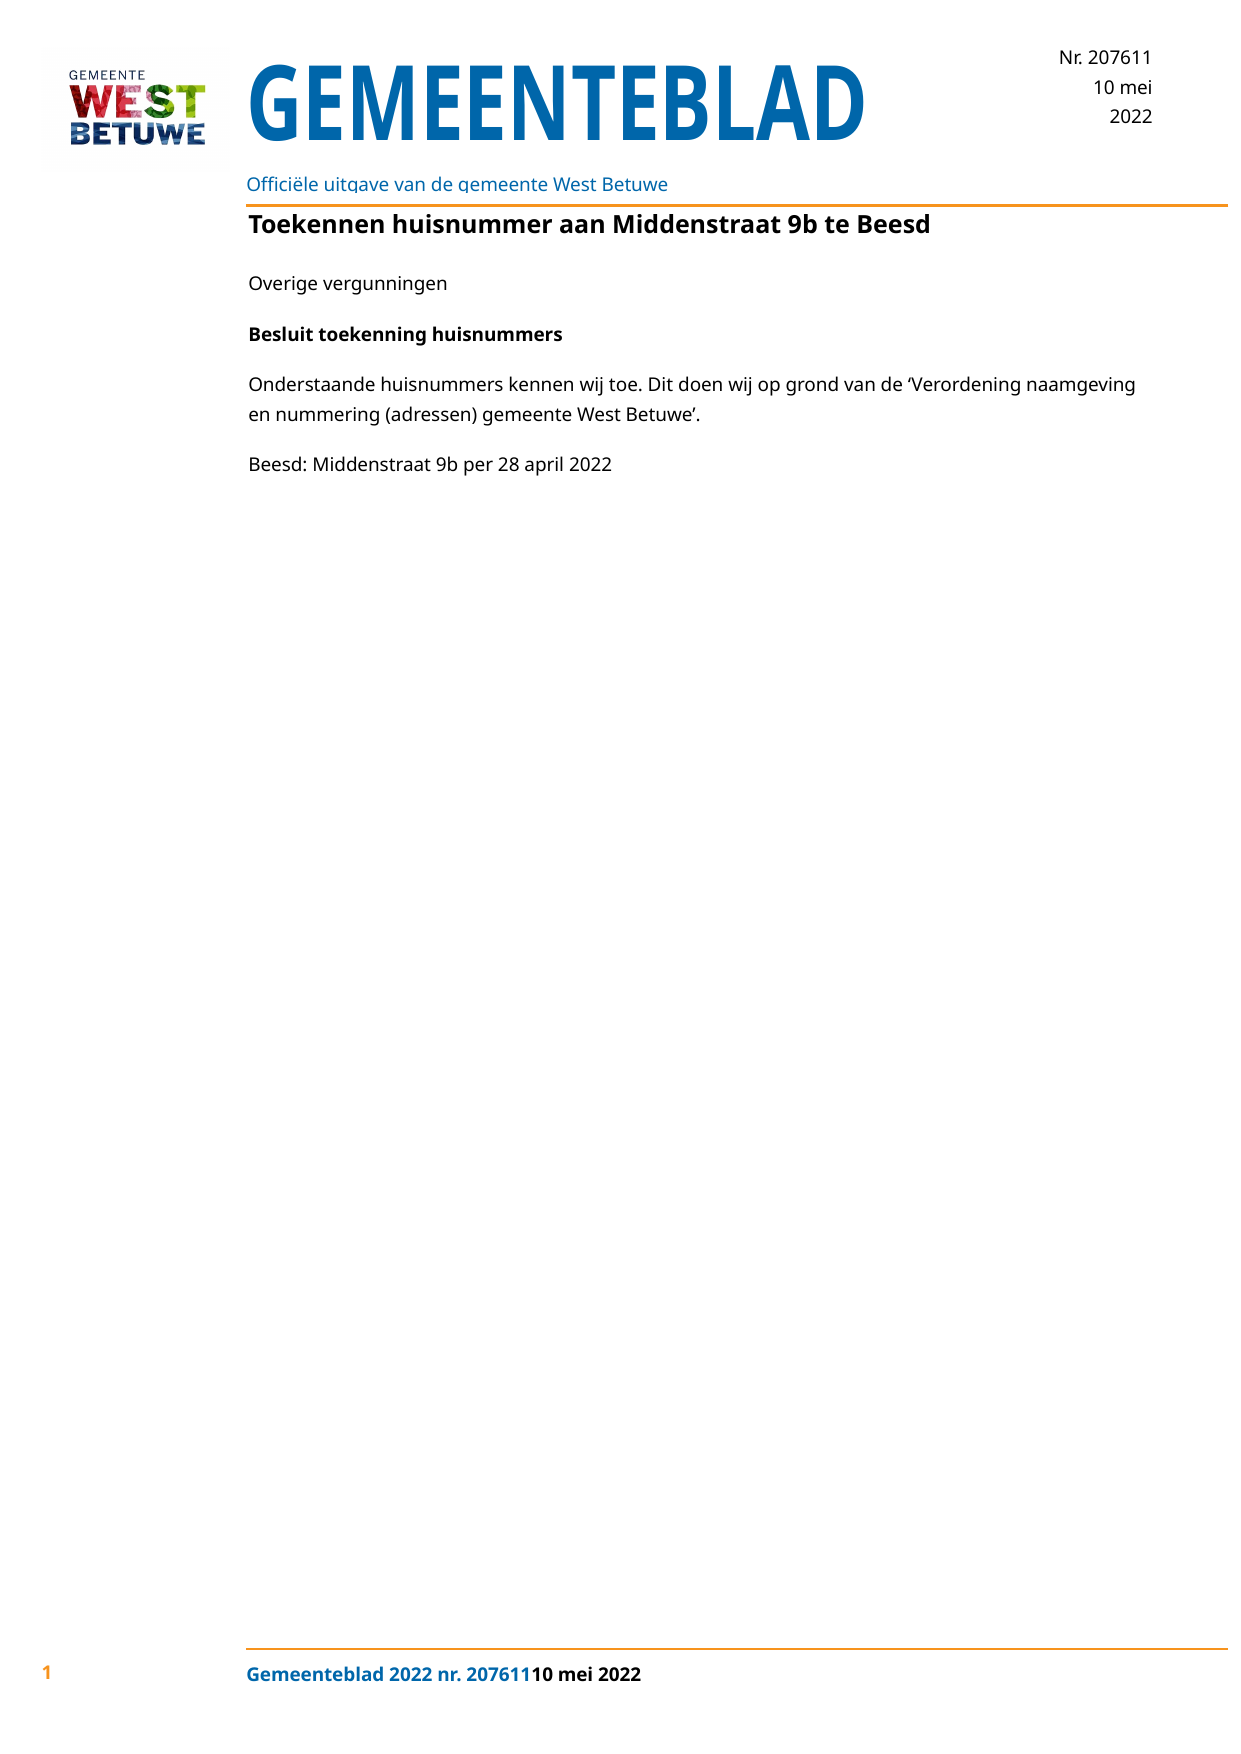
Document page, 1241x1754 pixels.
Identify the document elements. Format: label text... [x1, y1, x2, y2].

text Beesd: Middenstraat 9b per 28 april 2022 [248, 451, 1152, 477]
text Onderstaande huisnummers kennen wij toe. Dit doen wij op grond van de ‘Verordening naamgeving en nummering (adressen) gemeente West Betuwe’. [248, 371, 1152, 426]
picture [41, 47, 231, 172]
text Besluit toekenning huisnummers [248, 321, 1152, 346]
text Overige vergunningen [248, 270, 1152, 296]
text Toekennen huisnummer aan Middenstraat 9b te Beesd [248, 207, 1152, 241]
